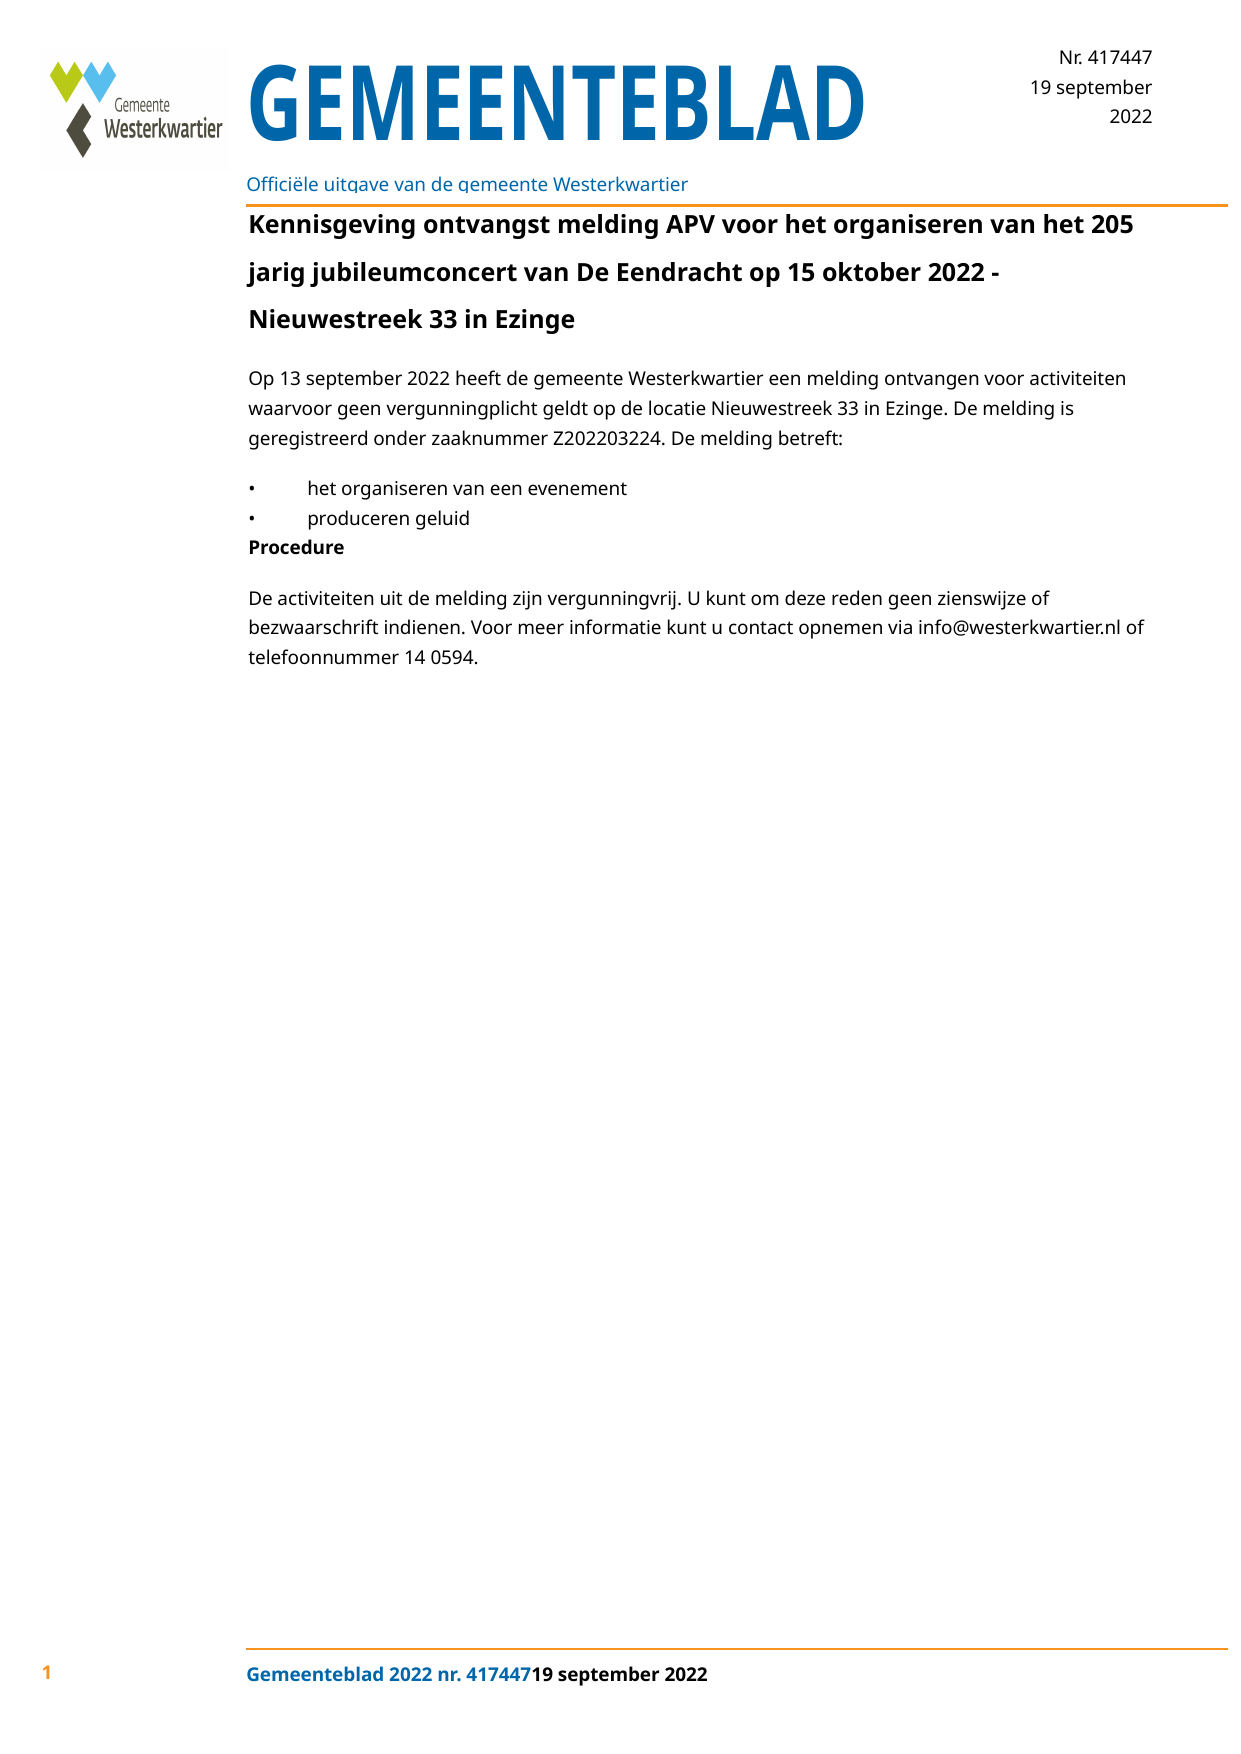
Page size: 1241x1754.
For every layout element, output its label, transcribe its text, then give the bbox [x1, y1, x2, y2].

text Kennisgeving ontvangst melding APV voor het organiseren van het 205 jarig jubileumconcert van De Eendracht op 15 oktober 2022 - Nieuwestreek 33 in Ezinge [248, 207, 1152, 336]
picture [41, 47, 231, 172]
list het organiseren van een evenement [248, 475, 1152, 501]
list produceren geluid [248, 505, 1152, 530]
text De activiteiten uit de melding zijn vergunningvrij. U kunt om deze reden geen zienswijze of bezwaarschrift indienen. Voor meer informatie kunt u contact opnemen via info@westerkwartier.nl of telefoonnummer 14 0594. [248, 585, 1152, 669]
text Op 13 september 2022 heeft de gemeente Westerkwartier een melding ontvangen voor activiteiten waarvoor geen vergunningplicht geldt op de locatie Nieuwestreek 33 in Ezinge. De melding is geregistreerd onder zaaknummer Z202203224. De melding betreft: [248, 366, 1152, 450]
text Procedure [248, 534, 1152, 560]
